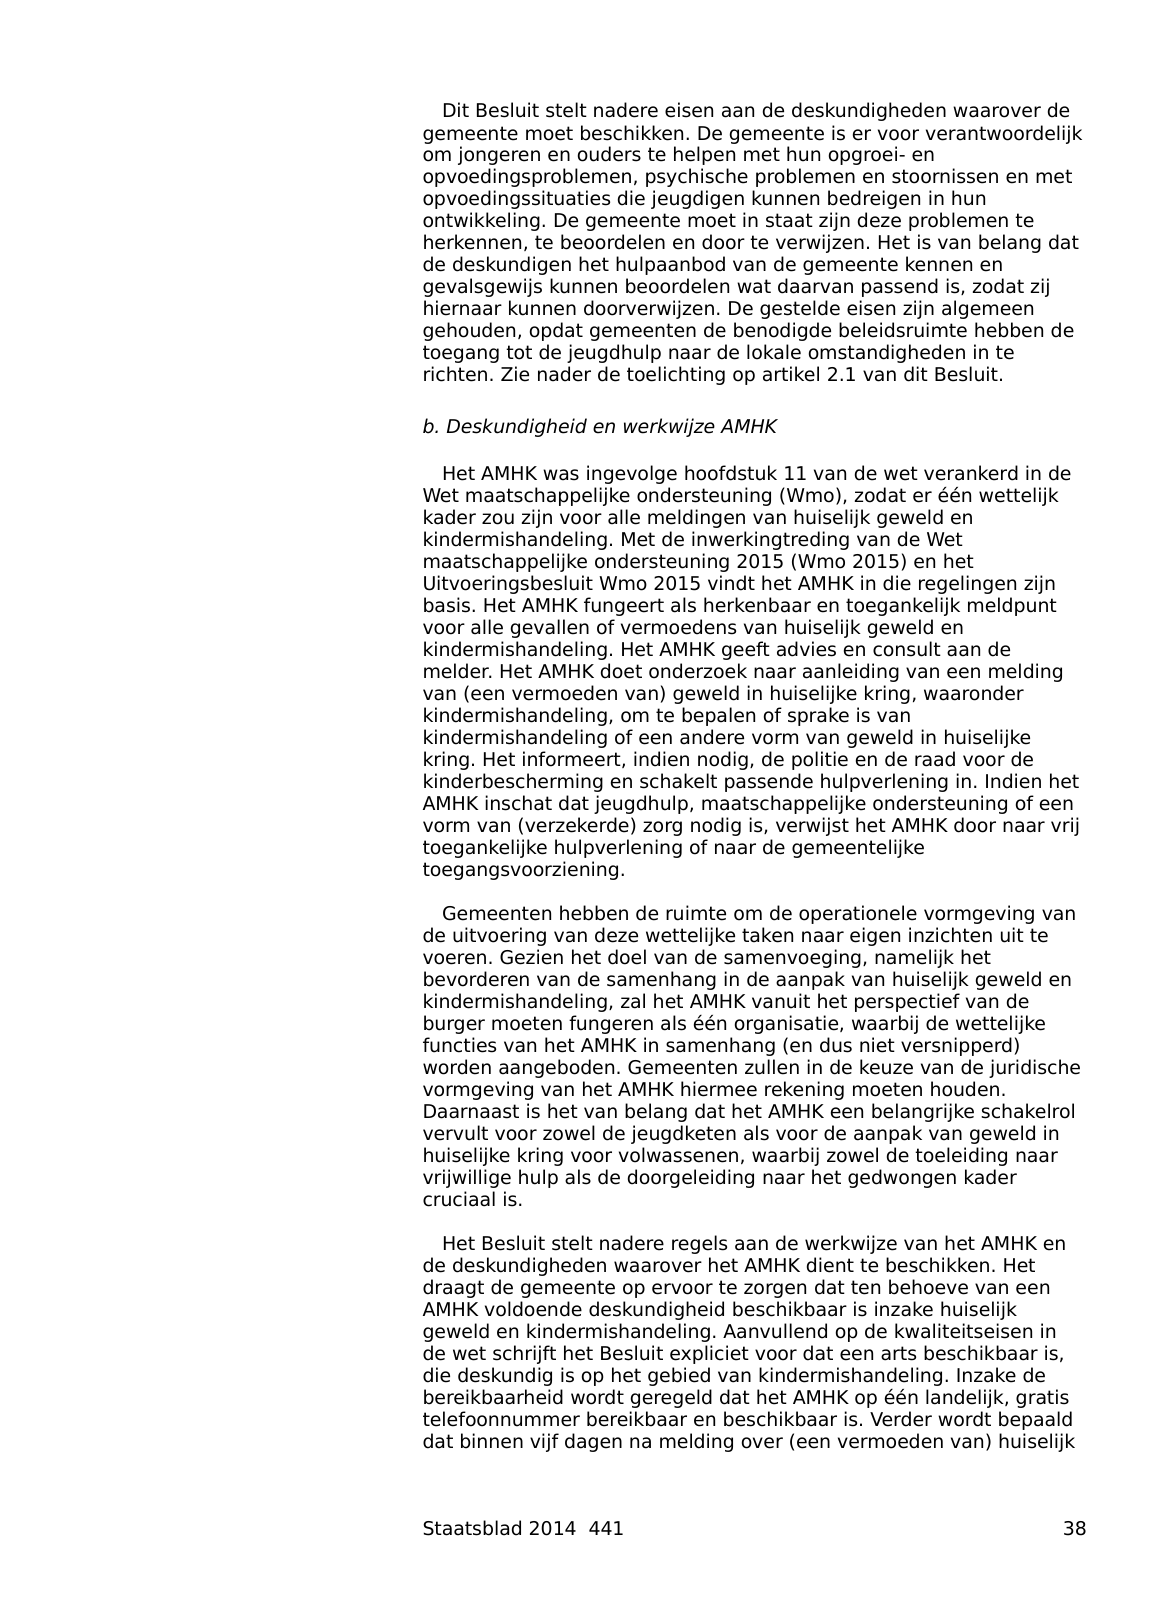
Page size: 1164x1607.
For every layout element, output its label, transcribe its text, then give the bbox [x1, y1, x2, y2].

text Dit Besluit stelt nadere eisen aan de deskundigheden waarover de gemeente moet beschikken. De gemeente is er voor verantwoordelijk om jongeren en ouders te helpen met hun opgroei- en opvoedingsproblemen, psychische problemen en stoornissen en met opvoedingssituaties die jeugdigen kunnen bedreigen in hun ontwikkeling. De gemeente moet in staat zijn deze problemen te herkennen, te beoordelen en door te verwijzen. Het is van belang dat de deskundigen het hulpaanbod van de gemeente kennen en gevalsgewijs kunnen beoordelen wat daarvan passend is, zodat zij hiernaar kunnen doorverwijzen. De gestelde eisen zijn algemeen gehouden, opdat gemeenten de benodigde beleidsruimte hebben de toegang tot de jeugdhulp naar de lokale omstandigheden in te richten. Zie nader de toelichting op artikel 2.1 van dit Besluit. [422, 100, 1087, 386]
subtitle b. Deskundigheid en werkwijze AMHK [422, 416, 1087, 438]
text Gemeenten hebben de ruimte om de operationele vormgeving van de uitvoering van deze wettelijke taken naar eigen inzichten uit te voeren. Gezien het doel van de samenvoeging, namelijk het bevorderen van de samenhang in de aanpak van huiselijk geweld en kindermishandeling, zal het AMHK vanuit het perspectief van de burger moeten fungeren als één organisatie, waarbij de wettelijke functies van het AMHK in samenhang (en dus niet versnipperd) worden aangeboden. Gemeenten zullen in de keuze van de juridische vormgeving van het AMHK hiermee rekening moeten houden. Daarnaast is het van belang dat het AMHK een belangrijke schakelrol vervult voor zowel de jeugdketen als voor de aanpak van geweld in huiselijke kring voor volwassenen, waarbij zowel de toeleiding naar vrijwillige hulp als de doorgeleiding naar het gedwongen kader cruciaal is. [422, 903, 1087, 1211]
text Het AMHK was ingevolge hoofdstuk 11 van de wet verankerd in de Wet maatschappelijke ondersteuning (Wmo), zodat er één wettelijk kader zou zijn voor alle meldingen van huiselijk geweld en kindermishandeling. Met de inwerkingtreding van de Wet maatschappelijke ondersteuning 2015 (Wmo 2015) en het Uitvoeringsbesluit Wmo 2015 vindt het AMHK in die regelingen zijn basis. Het AMHK fungeert als herkenbaar en toegankelijk meldpunt voor alle gevallen of vermoedens van huiselijk geweld en kindermishandeling. Het AMHK geeft advies en consult aan de melder. Het AMHK doet onderzoek naar aanleiding van een melding van (een vermoeden van) geweld in huiselijke kring, waaronder kindermishandeling, om te bepalen of sprake is van kindermishandeling of een andere vorm van geweld in huiselijke kring. Het informeert, indien nodig, de politie en de raad voor de kinderbescherming en schakelt passende hulpverlening in. Indien het AMHK inschat dat jeugdhulp, maatschappelijke ondersteuning of een vorm van (verzekerde) zorg nodig is, verwijst het AMHK door naar vrij toegankelijke hulpverlening of naar de gemeentelijke toegangsvoorziening. [422, 463, 1087, 881]
text Het Besluit stelt nadere regels aan de werkwijze van het AMHK en de deskundigheden waarover het AMHK dient te beschikken. Het draagt de gemeente op ervoor te zorgen dat ten behoeve van een AMHK voldoende deskundigheid beschikbaar is inzake huiselijk geweld en kindermishandeling. Aanvullend op de kwaliteitseisen in de wet schrijft het Besluit expliciet voor dat een arts beschikbaar is, die deskundig is op het gebied van kindermishandeling. Inzake de bereikbaarheid wordt geregeld dat het AMHK op één landelijk, gratis telefoonnummer bereikbaar en beschikbaar is. Verder wordt bepaald dat binnen vijf dagen na melding over (een vermoeden van) huiselijk [422, 1233, 1087, 1453]
